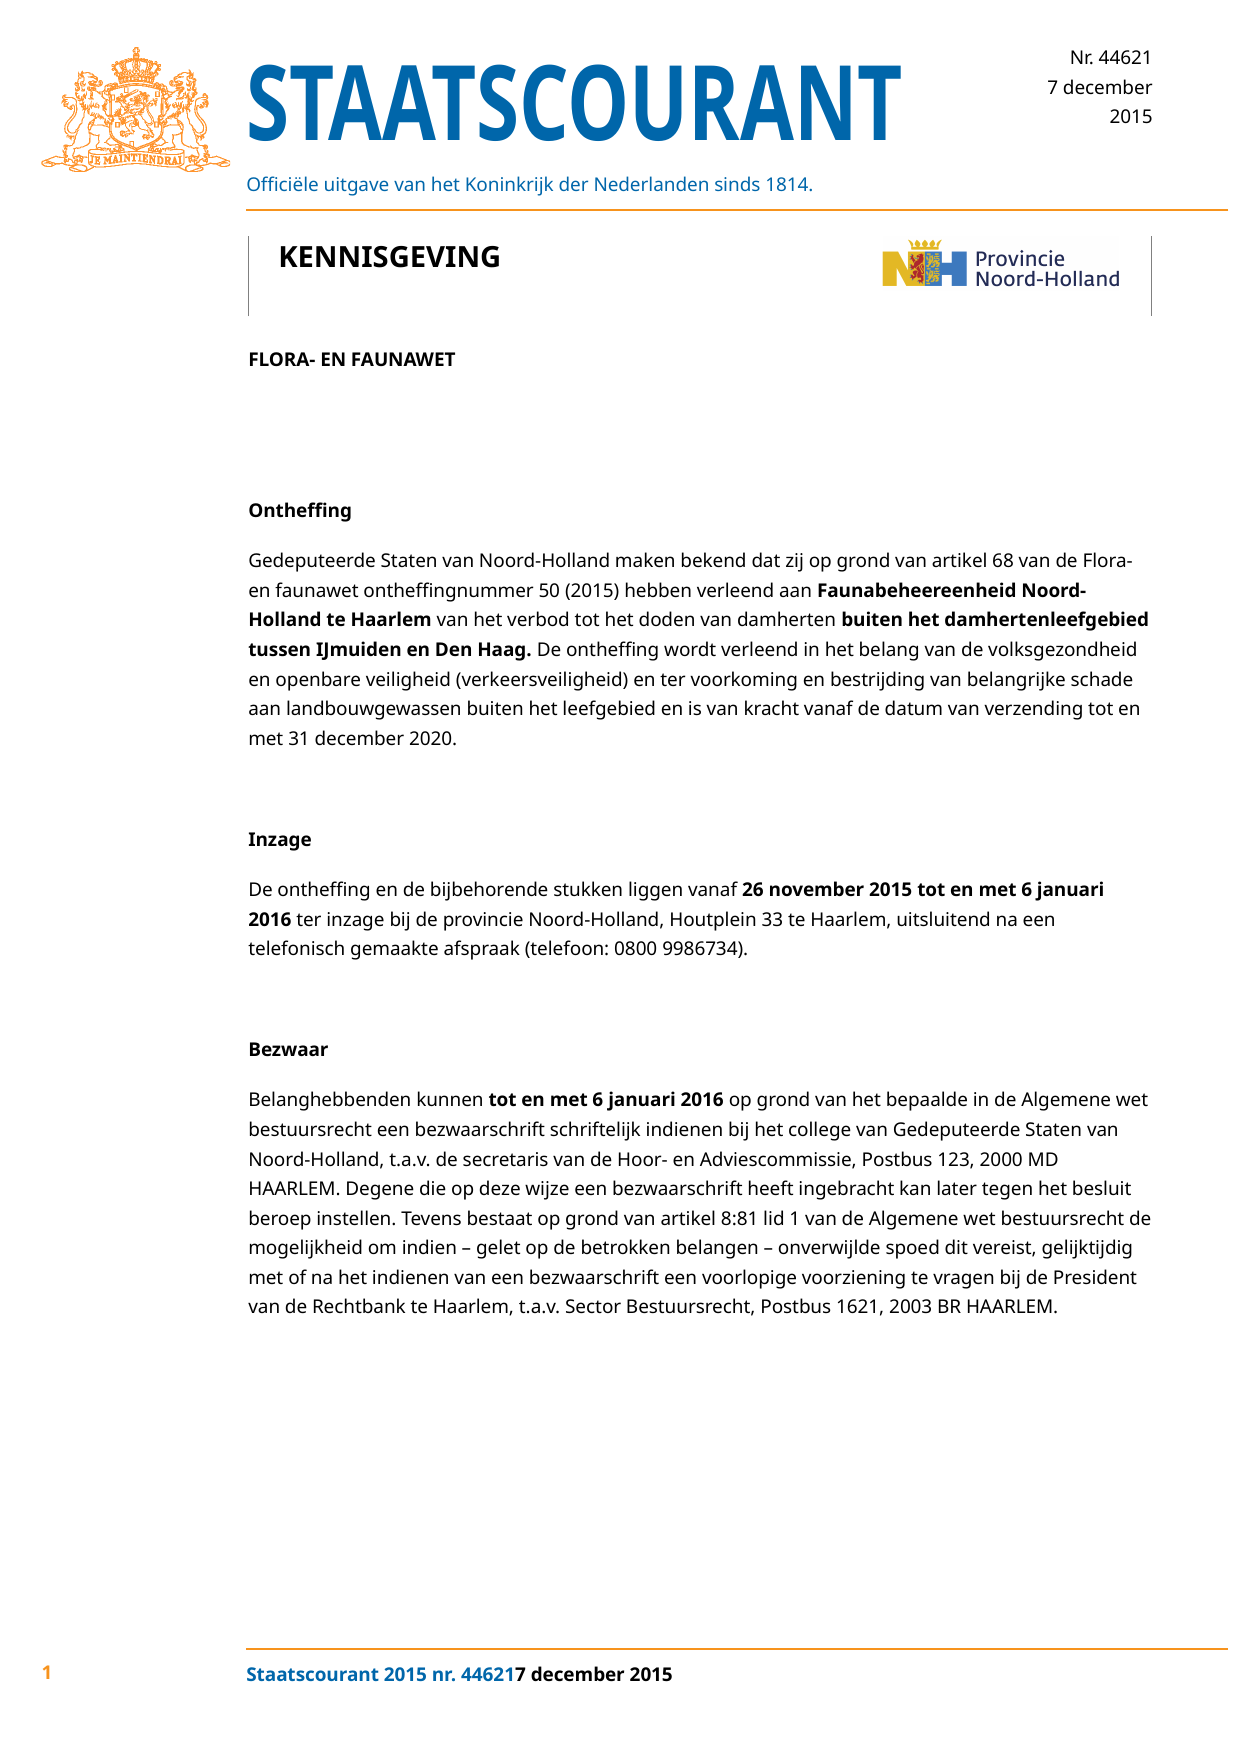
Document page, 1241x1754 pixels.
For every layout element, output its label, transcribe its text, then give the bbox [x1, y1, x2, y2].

table_header [850, 236, 1151, 316]
text Inzage [248, 826, 1152, 852]
table_header KENNISGEVING [249, 236, 850, 316]
picture [41, 47, 231, 172]
picture [882, 236, 1119, 291]
text Gedeputeerde Staten van Noord-Holland maken bekend dat zij op grond van artikel 68 van de Flora- en faunawet ontheffingnummer 50 (2015) hebben verleend aan Faunabeheereenheid Noord-Holland te Haarlem van het verbod tot het doden van damherten buiten het damhertenleefgebied tussen IJmuiden en Den Haag. De ontheffing wordt verleend in het belang van de volksgezondheid en openbare veiligheid (verkeersveiligheid) en ter voorkoming en bestrijding van belangrijke schade aan landbouwgewassen buiten het leefgebied en is van kracht vanaf de datum van verzending tot en met 31 december 2020. [248, 547, 1152, 751]
text Belanghebbenden kunnen tot en met 6 januari 2016 op grond van het bepaalde in de Algemene wet bestuursrecht een bezwaarschrift schriftelijk indienen bij het college van Gedeputeerde Staten van Noord-Holland, t.a.v. de secretaris van de Hoor- en Adviescommissie, Postbus 123, 2000 MD HAARLEM. Degene die op deze wijze een bezwaarschrift heeft ingebracht kan later tegen het besluit beroep instellen. Tevens bestaat op grond van artikel 8:81 lid 1 van de Algemene wet bestuursrecht de mogelijkheid om indien – gelet op de betrokken belangen – onverwijlde spoed dit vereist, gelijktijdig met of na het indienen van een bezwaarschrift een voorlopige voorziening te vragen bij de President van de Rechtbank te Haarlem, t.a.v. Sector Bestuursrecht, Postbus 1621, 2003 BR HAARLEM. [248, 1087, 1152, 1319]
text Bezwaar [248, 1036, 1152, 1062]
text De ontheffing en de bijbehorende stukken liggen vanaf 26 november 2015 tot en met 6 januari 2016 ter inzage bij de provincie Noord-Holland, Houtplein 33 te Haarlem, uitsluitend na een telefonisch gemaakte afspraak (telefoon: 0800 9986734). [248, 876, 1152, 961]
text Ontheffing [248, 497, 1152, 523]
text FLORA- EN FAUNAWET [248, 346, 1152, 372]
